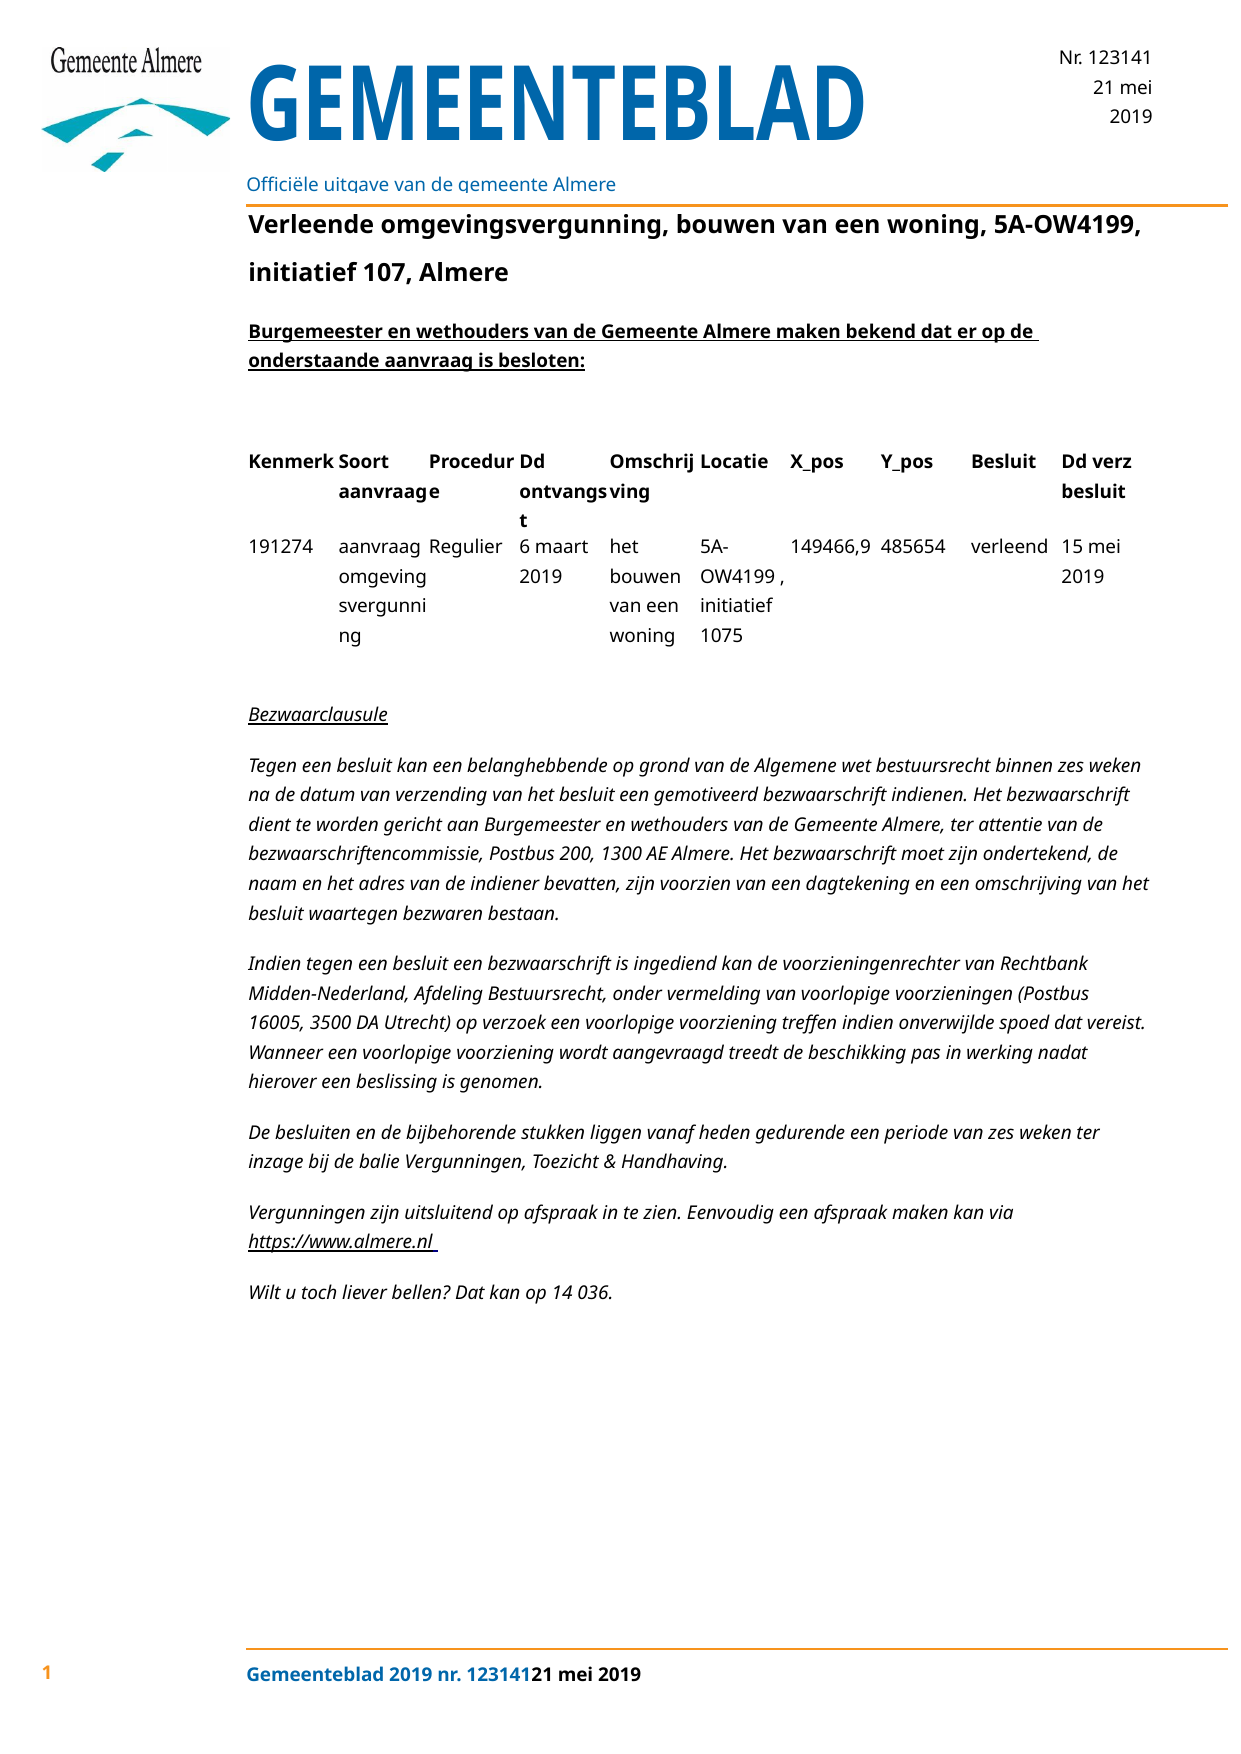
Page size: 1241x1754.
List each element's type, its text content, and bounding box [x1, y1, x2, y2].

table_cell 191274 [248, 533, 338, 648]
table_header Kenmerk [248, 449, 338, 533]
table_cell 5A-OW4199 , initiatief 1075 [700, 533, 790, 648]
text Indien tegen een besluit een bezwaarschrift is ingediend kan de voorzieningenrechter van Rechtbank Midden-Nederland, Afdeling Bestuursrecht, onder vermelding van voorlopige voorzieningen (Postbus 16005, 3500 DA Utrecht) op verzoek een voorlopige voorziening treffen indien onverwijlde spoed dat vereist. Wanneer een voorlopige voorziening wordt aangevraagd treedt de beschikking pas in werking nadat hierover een beslissing is genomen. [248, 950, 1152, 1094]
table_cell 149466,9 [790, 533, 881, 648]
table_header Omschrijving [609, 449, 700, 533]
table_header Y_pos [881, 449, 971, 533]
table_header Soort aanvraag [338, 449, 429, 533]
text Bezwaarclausule [248, 701, 1152, 727]
table_cell 15 mei 2019 [1061, 533, 1152, 648]
table_cell 485654 [881, 533, 971, 648]
table_header Procedure [429, 449, 519, 533]
table_header Besluit [971, 449, 1061, 533]
text Vergunningen zijn uitsluitend op afspraak in te zien. Eenvoudig een afspraak maken kan via https://www.almere.nl [248, 1199, 1152, 1254]
table_cell verleend [971, 533, 1061, 648]
table_cell aanvraag omgevingsvergunning [338, 533, 429, 648]
table_cell het bouwen van een woning [609, 533, 700, 648]
table_header Locatie [700, 449, 790, 533]
table_cell Regulier [429, 533, 519, 648]
text De besluiten en de bijbehorende stukken liggen vanaf heden gedurende een periode van zes weken ter inzage bij de balie Vergunningen, Toezicht & Handhaving. [248, 1119, 1152, 1174]
table_header Dd verz besluit [1061, 449, 1152, 533]
table_cell 6 maart 2019 [519, 533, 609, 648]
table_header Dd ontvangst [519, 449, 609, 533]
text Burgemeester en wethouders van de Gemeente Almere maken bekend dat er op de onderstaande aanvraag is besloten: [248, 318, 1152, 373]
table_header X_pos [790, 449, 881, 533]
text Tegen een besluit kan een belanghebbende op grond van de Algemene wet bestuursrecht binnen zes weken na de datum van verzending van het besluit een gemotiveerd bezwaarschrift indienen. Het bezwaarschrift dient te worden gericht aan Burgemeester en wethouders van de Gemeente Almere, ter attentie van de bezwaarschriftencommissie, Postbus 200, 1300 AE Almere. Het bezwaarschrift moet zijn ondertekend, de naam en het adres van de indiener bevatten, zijn voorzien van een dagtekening en een omschrijving van het besluit waartegen bezwaren bestaan. [248, 752, 1152, 926]
text Wilt u toch liever bellen? Dat kan op 14 036. [248, 1279, 1152, 1305]
text Verleende omgevingsvergunning, bouwen van een woning, 5A-OW4199, initiatief 107, Almere [248, 207, 1152, 288]
picture [41, 47, 231, 172]
